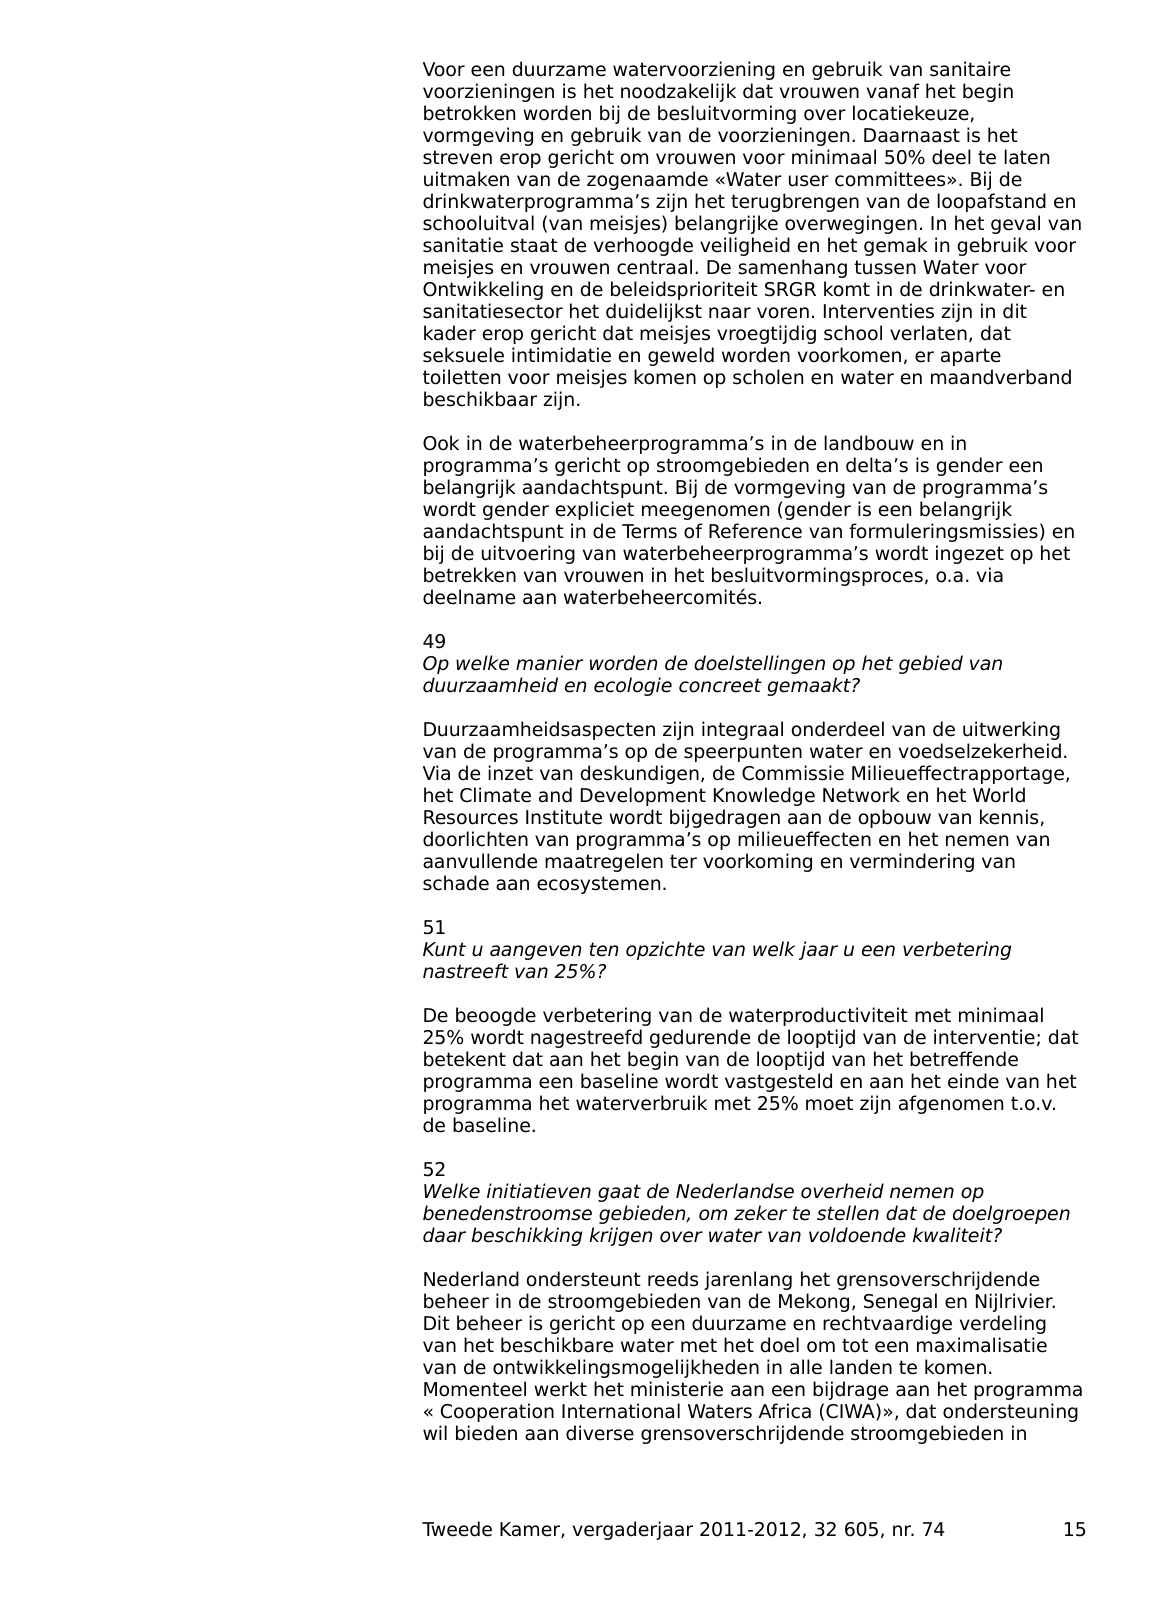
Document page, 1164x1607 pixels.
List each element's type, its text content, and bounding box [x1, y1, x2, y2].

text 52 [422, 1159, 1087, 1181]
text 49 [422, 631, 1087, 653]
text Welke initiatieven gaat de Nederlandse overheid nemen op benedenstroomse gebieden, om zeker te stellen dat de doelgroepen daar beschikking krijgen over water van voldoende kwaliteit? [422, 1181, 1087, 1247]
text Voor een duurzame watervoorziening en gebruik van sanitaire voorzieningen is het noodzakelijk dat vrouwen vanaf het begin betrokken worden bij de besluitvorming over locatiekeuze, vormgeving en gebruik van de voorzieningen. Daarnaast is het streven erop gericht om vrouwen voor minimaal 50% deel te laten uitmaken van de zogenaamde «Water user committees». Bij de drinkwaterprogramma’s zijn het terugbrengen van de loopafstand en schooluitval (van meisjes) belangrijke overwegingen. In het geval van sanitatie staat de verhoogde veiligheid en het gemak in gebruik voor meisjes en vrouwen centraal. De samenhang tussen Water voor Ontwikkeling en de beleidsprioriteit SRGR komt in de drinkwater- en sanitatiesector het duidelijkst naar voren. Interventies zijn in dit kader erop gericht dat meisjes vroegtijdig school verlaten, dat seksuele intimidatie en geweld worden voorkomen, er aparte toiletten voor meisjes komen op scholen en water en maandverband beschikbaar zijn. [422, 59, 1087, 411]
text 51 [422, 917, 1087, 939]
text Duurzaamheidsaspecten zijn integraal onderdeel van de uitwerking van de programma’s op de speerpunten water en voedselzekerheid. Via de inzet van deskundigen, de Commissie Milieueffectrapportage, het Climate and Development Knowledge Network en het World Resources Institute wordt bijgedragen aan de opbouw van kennis, doorlichten van programma’s op milieueffecten en het nemen van aanvullende maatregelen ter voorkoming en vermindering van schade aan ecosystemen. [422, 719, 1087, 895]
text Nederland ondersteunt reeds jarenlang het grensoverschrijdende beheer in de stroomgebieden van de Mekong, Senegal en Nijlrivier. Dit beheer is gericht op een duurzame en rechtvaardige verdeling van het beschikbare water met het doel om tot een maximalisatie van de ontwikkelingsmogelijkheden in alle landen te komen. Momenteel werkt het ministerie aan een bijdrage aan het programma « Cooperation International Waters Africa (CIWA)», dat ondersteuning wil bieden aan diverse grensoverschrijdende stroomgebieden in [422, 1269, 1087, 1445]
text Op welke manier worden de doelstellingen op het gebied van duurzaamheid en ecologie concreet gemaakt? [422, 653, 1087, 697]
text Ook in de waterbeheerprogramma’s in de landbouw en in programma’s gericht op stroomgebieden en delta’s is gender een belangrijk aandachtspunt. Bij de vormgeving van de programma’s wordt gender expliciet meegenomen (gender is een belangrijk aandachtspunt in de Terms of Reference van formuleringsmissies) en bij de uitvoering van waterbeheerprogramma’s wordt ingezet op het betrekken van vrouwen in het besluitvormingsproces, o.a. via deelname aan waterbeheercomités. [422, 433, 1087, 609]
text De beoogde verbetering van de waterproductiviteit met minimaal 25% wordt nagestreefd gedurende de looptijd van de interventie; dat betekent dat aan het begin van de looptijd van het betreffende programma een baseline wordt vastgesteld en aan het einde van het programma het waterverbruik met 25% moet zijn afgenomen t.o.v. de baseline. [422, 1005, 1087, 1137]
text Kunt u aangeven ten opzichte van welk jaar u een verbetering nastreeft van 25%? [422, 939, 1087, 983]
